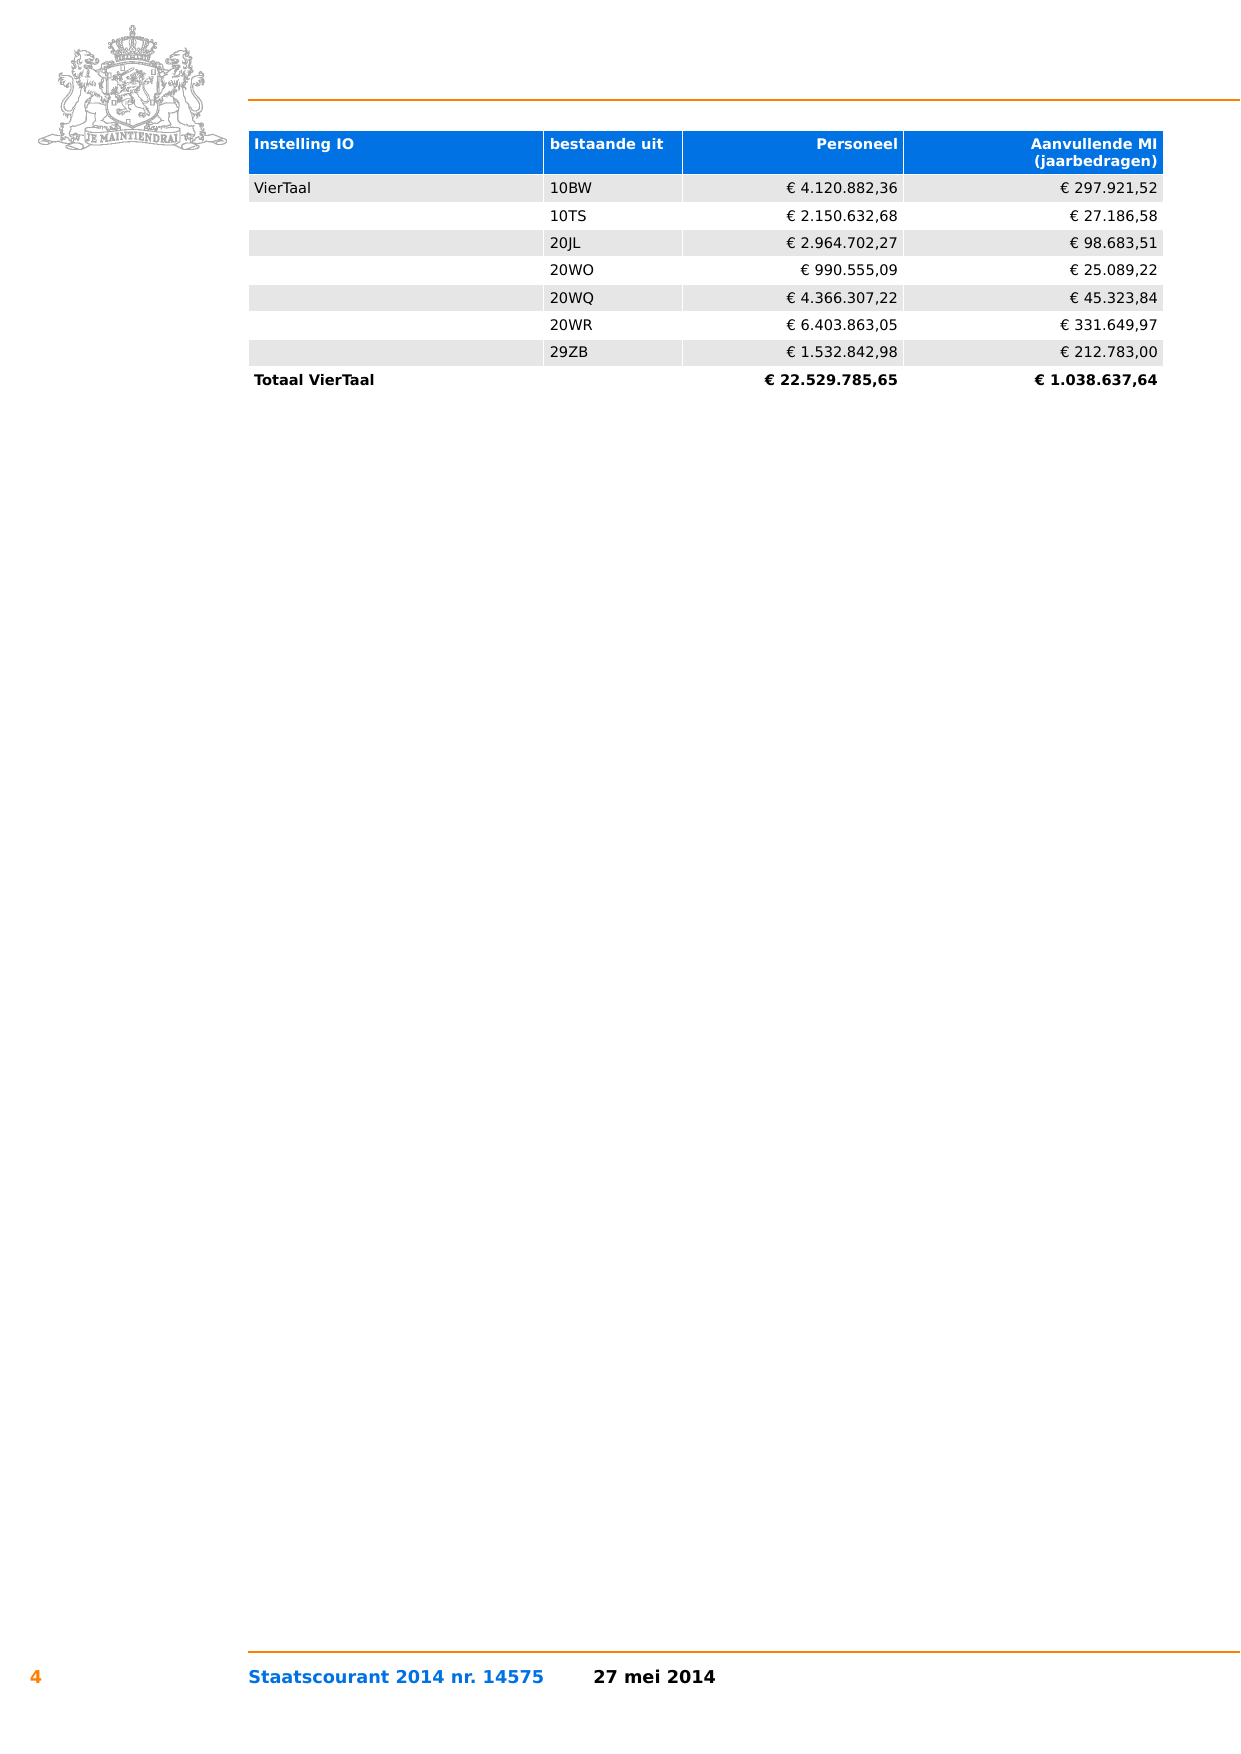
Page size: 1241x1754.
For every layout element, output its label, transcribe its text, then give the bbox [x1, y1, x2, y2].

table_cell 20WR [544, 312, 682, 339]
table_cell VierTaal [249, 175, 543, 202]
table_cell [249, 312, 543, 339]
table_cell € 25.089,22 [904, 258, 1163, 284]
table_header Instelling IO [249, 131, 543, 174]
table_cell 10BW [544, 175, 682, 202]
picture [38, 25, 227, 150]
table_cell € 331.649,97 [904, 312, 1163, 339]
table_cell [249, 230, 543, 256]
table_cell € 27.186,58 [904, 203, 1163, 229]
table_cell 20WO [544, 258, 682, 284]
table_cell [544, 367, 682, 393]
table_header Personeel [683, 131, 903, 174]
table_cell [249, 258, 543, 284]
table_cell € 6.403.863,05 [683, 312, 903, 339]
table_header bestaande uit [544, 131, 682, 174]
table_cell € 2.150.632,68 [683, 203, 903, 229]
table_cell € 297.921,52 [904, 175, 1163, 202]
table_cell € 990.555,09 [683, 258, 903, 284]
table_cell Totaal VierTaal [249, 367, 543, 393]
table_cell [249, 340, 543, 366]
table_cell [249, 203, 543, 229]
table_cell € 45.323,84 [904, 285, 1163, 311]
table_cell € 1.038.637,64 [904, 367, 1163, 393]
table_cell € 98.683,51 [904, 230, 1163, 256]
table_cell 20JL [544, 230, 682, 256]
table_cell € 4.120.882,36 [683, 175, 903, 202]
table_cell [249, 285, 543, 311]
table_header Aanvullende MI (jaarbedragen) [904, 131, 1163, 174]
table_cell € 22.529.785,65 [683, 367, 903, 393]
table_cell € 212.783,00 [904, 340, 1163, 366]
table_cell € 2.964.702,27 [683, 230, 903, 256]
table_cell € 4.366.307,22 [683, 285, 903, 311]
table_cell 29ZB [544, 340, 682, 366]
table_cell 10TS [544, 203, 682, 229]
table_cell € 1.532.842,98 [683, 340, 903, 366]
table_cell 20WQ [544, 285, 682, 311]
